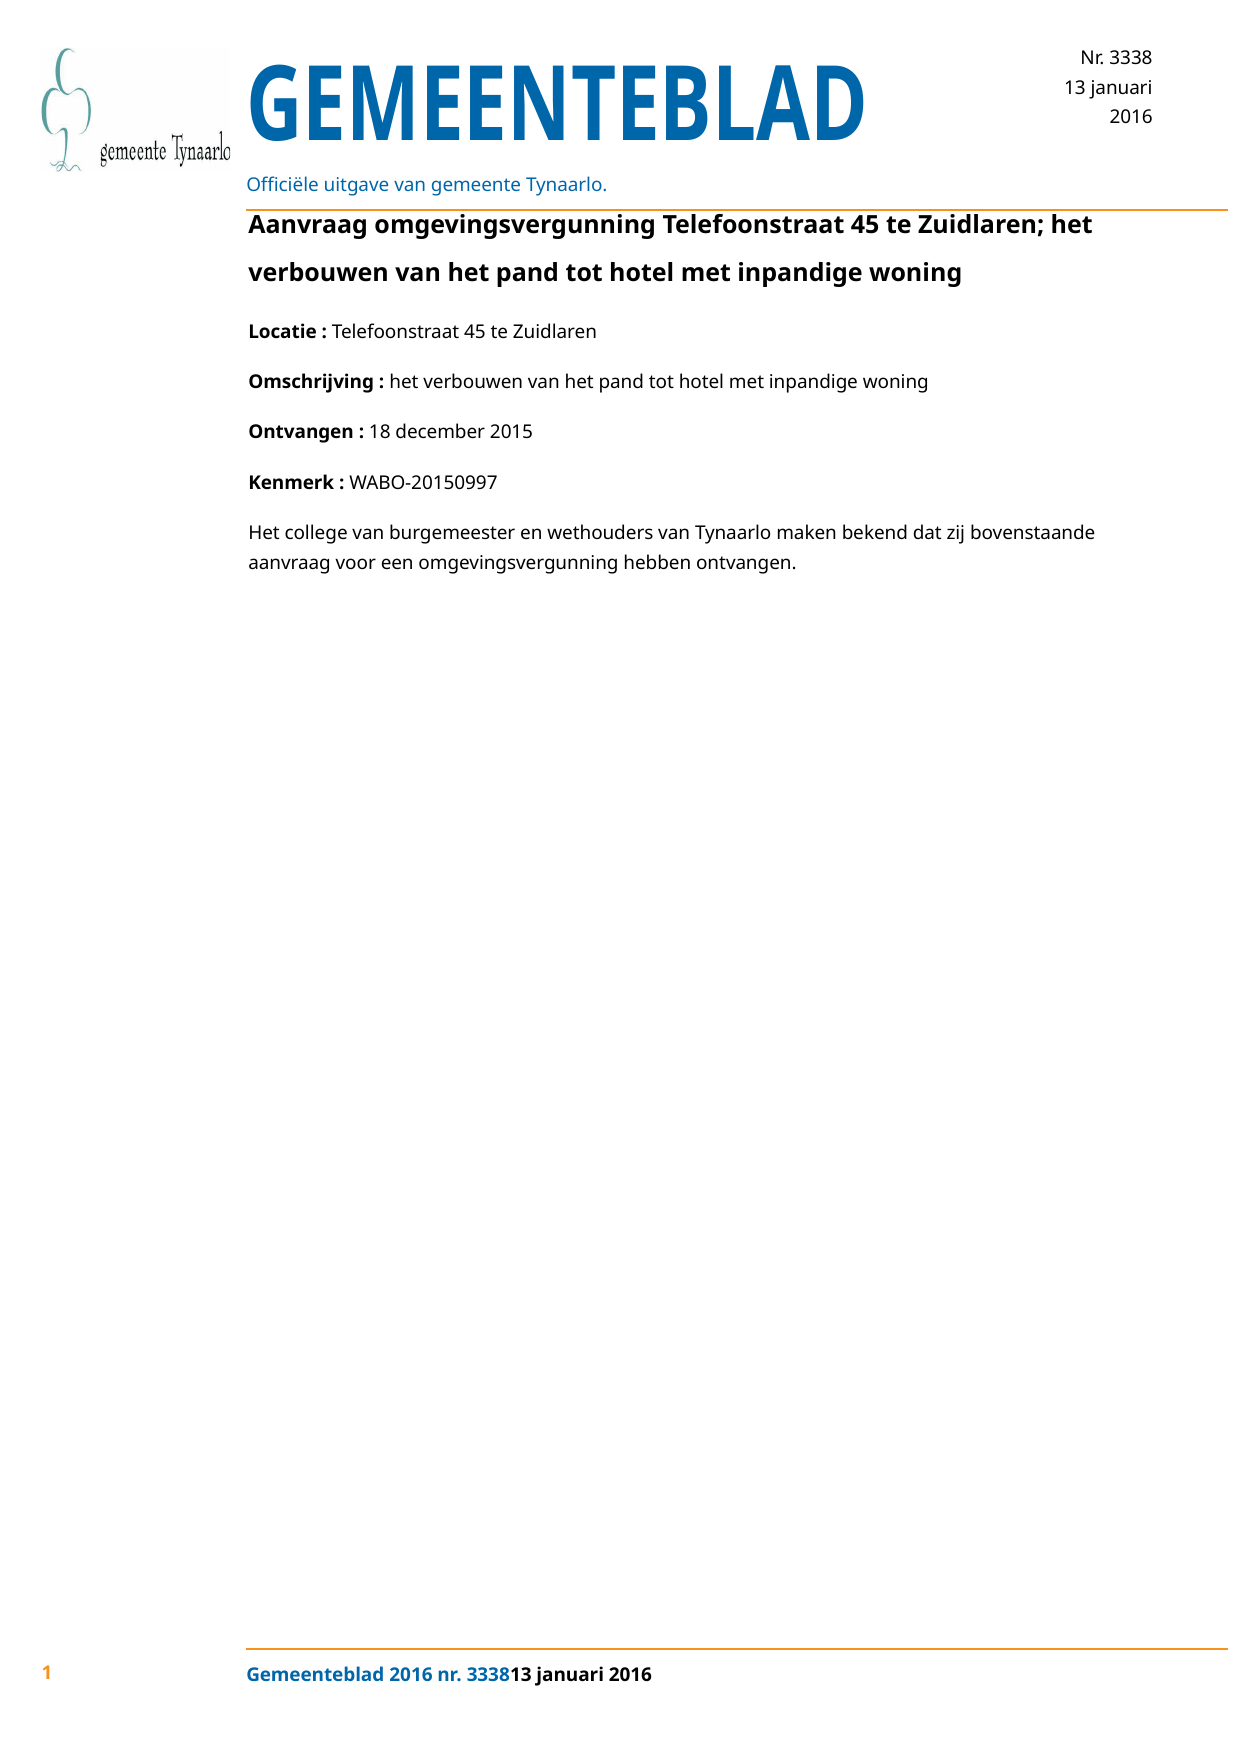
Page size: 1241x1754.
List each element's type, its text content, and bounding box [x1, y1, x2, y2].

text Ontvangen : 18 december 2015 [248, 419, 1152, 444]
text Omschrijving : het verbouwen van het pand tot hotel met inpandige woning [248, 368, 1152, 394]
text Aanvraag omgevingsvergunning Telefoonstraat 45 te Zuidlaren; het verbouwen van het pand tot hotel met inpandige woning [248, 211, 1152, 288]
picture [41, 47, 231, 172]
text Locatie : Telefoonstraat 45 te Zuidlaren [248, 318, 1152, 344]
text Kenmerk : WABO-20150997 [248, 469, 1152, 495]
text Het college van burgemeester en wethouders van Tynaarlo maken bekend dat zij bovenstaande aanvraag voor een omgevingsvergunning hebben ontvangen. [248, 519, 1152, 575]
